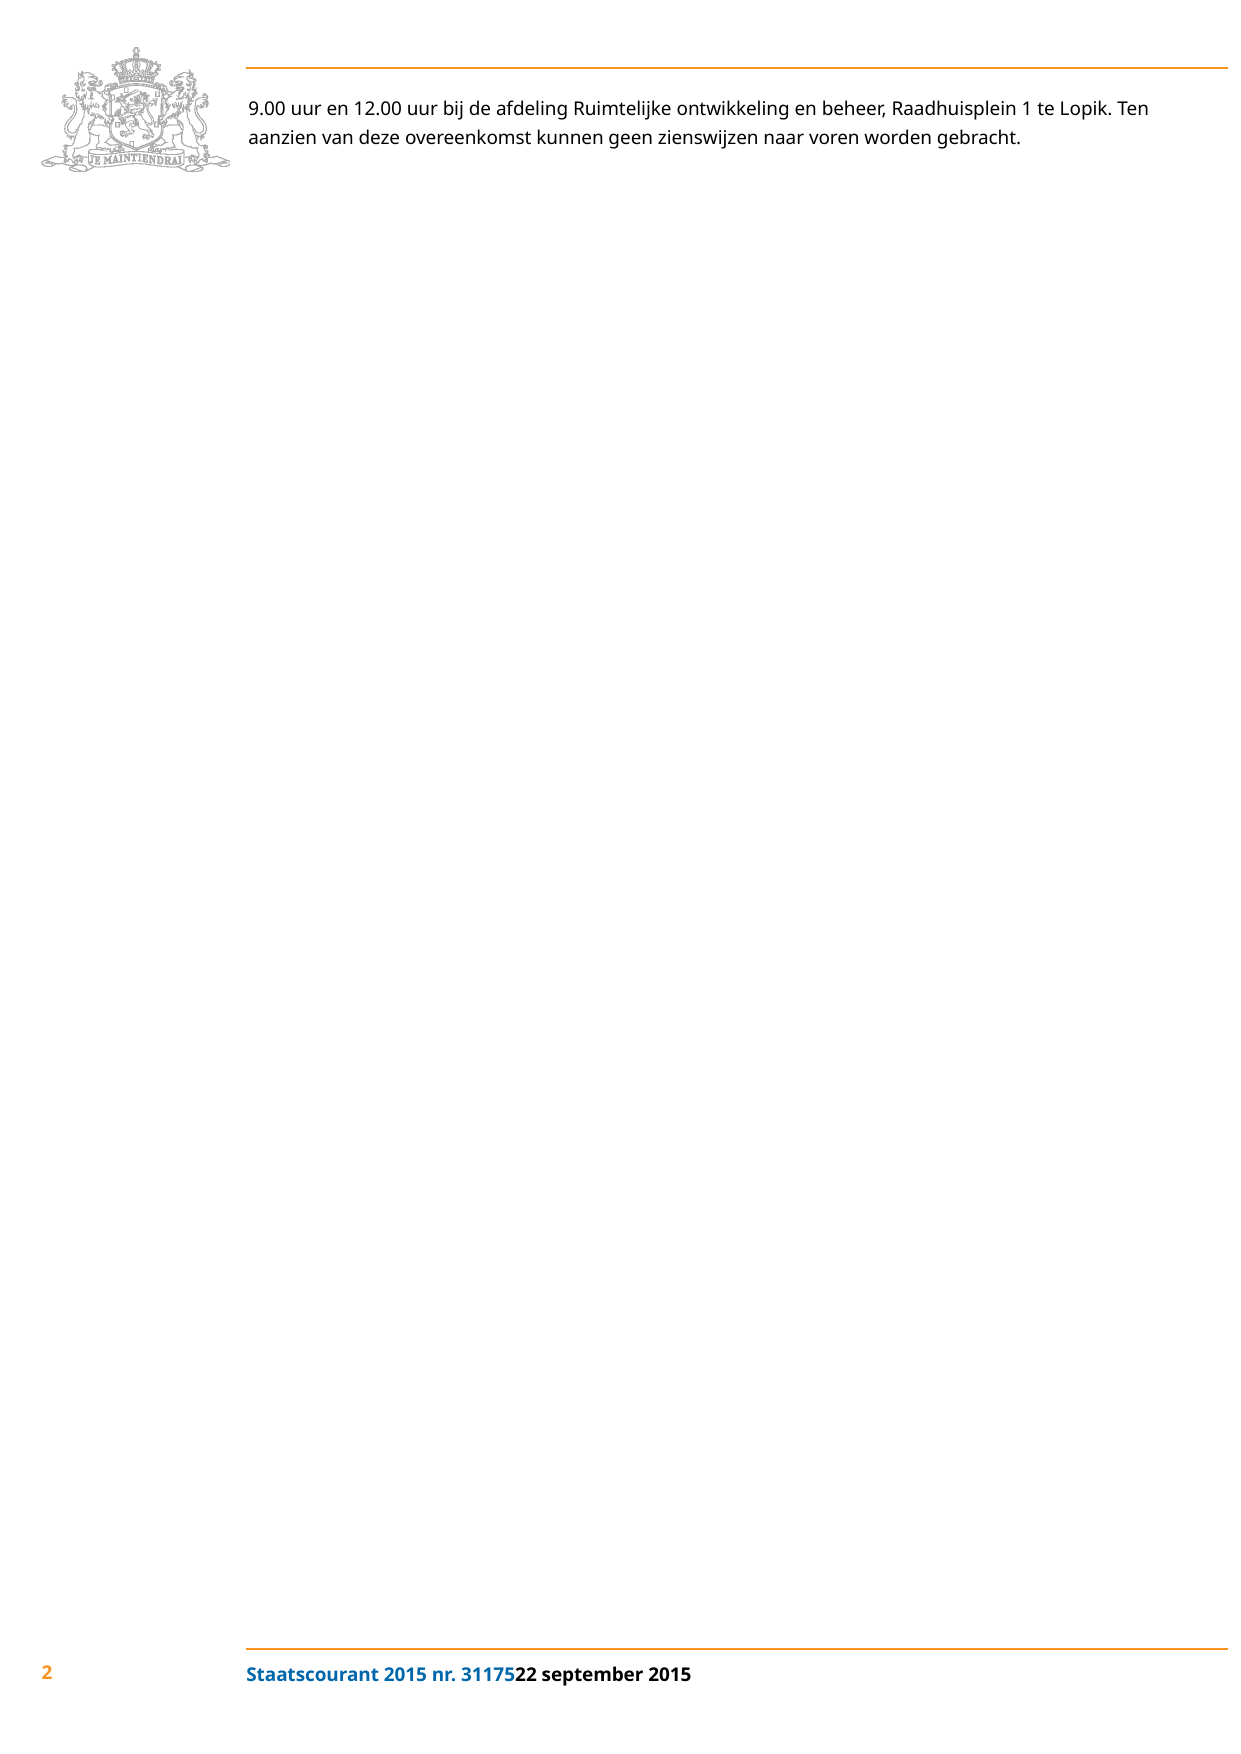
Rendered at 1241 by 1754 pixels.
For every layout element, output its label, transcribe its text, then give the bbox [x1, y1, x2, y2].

text 9.00 uur en 12.00 uur bij de afdeling Ruimtelijke ontwikkeling en beheer, Raadhuisplein 1 te Lopik. Ten aanzien van deze overeenkomst kunnen geen zienswijzen naar voren worden gebracht. [248, 95, 1152, 150]
picture [41, 47, 231, 172]
